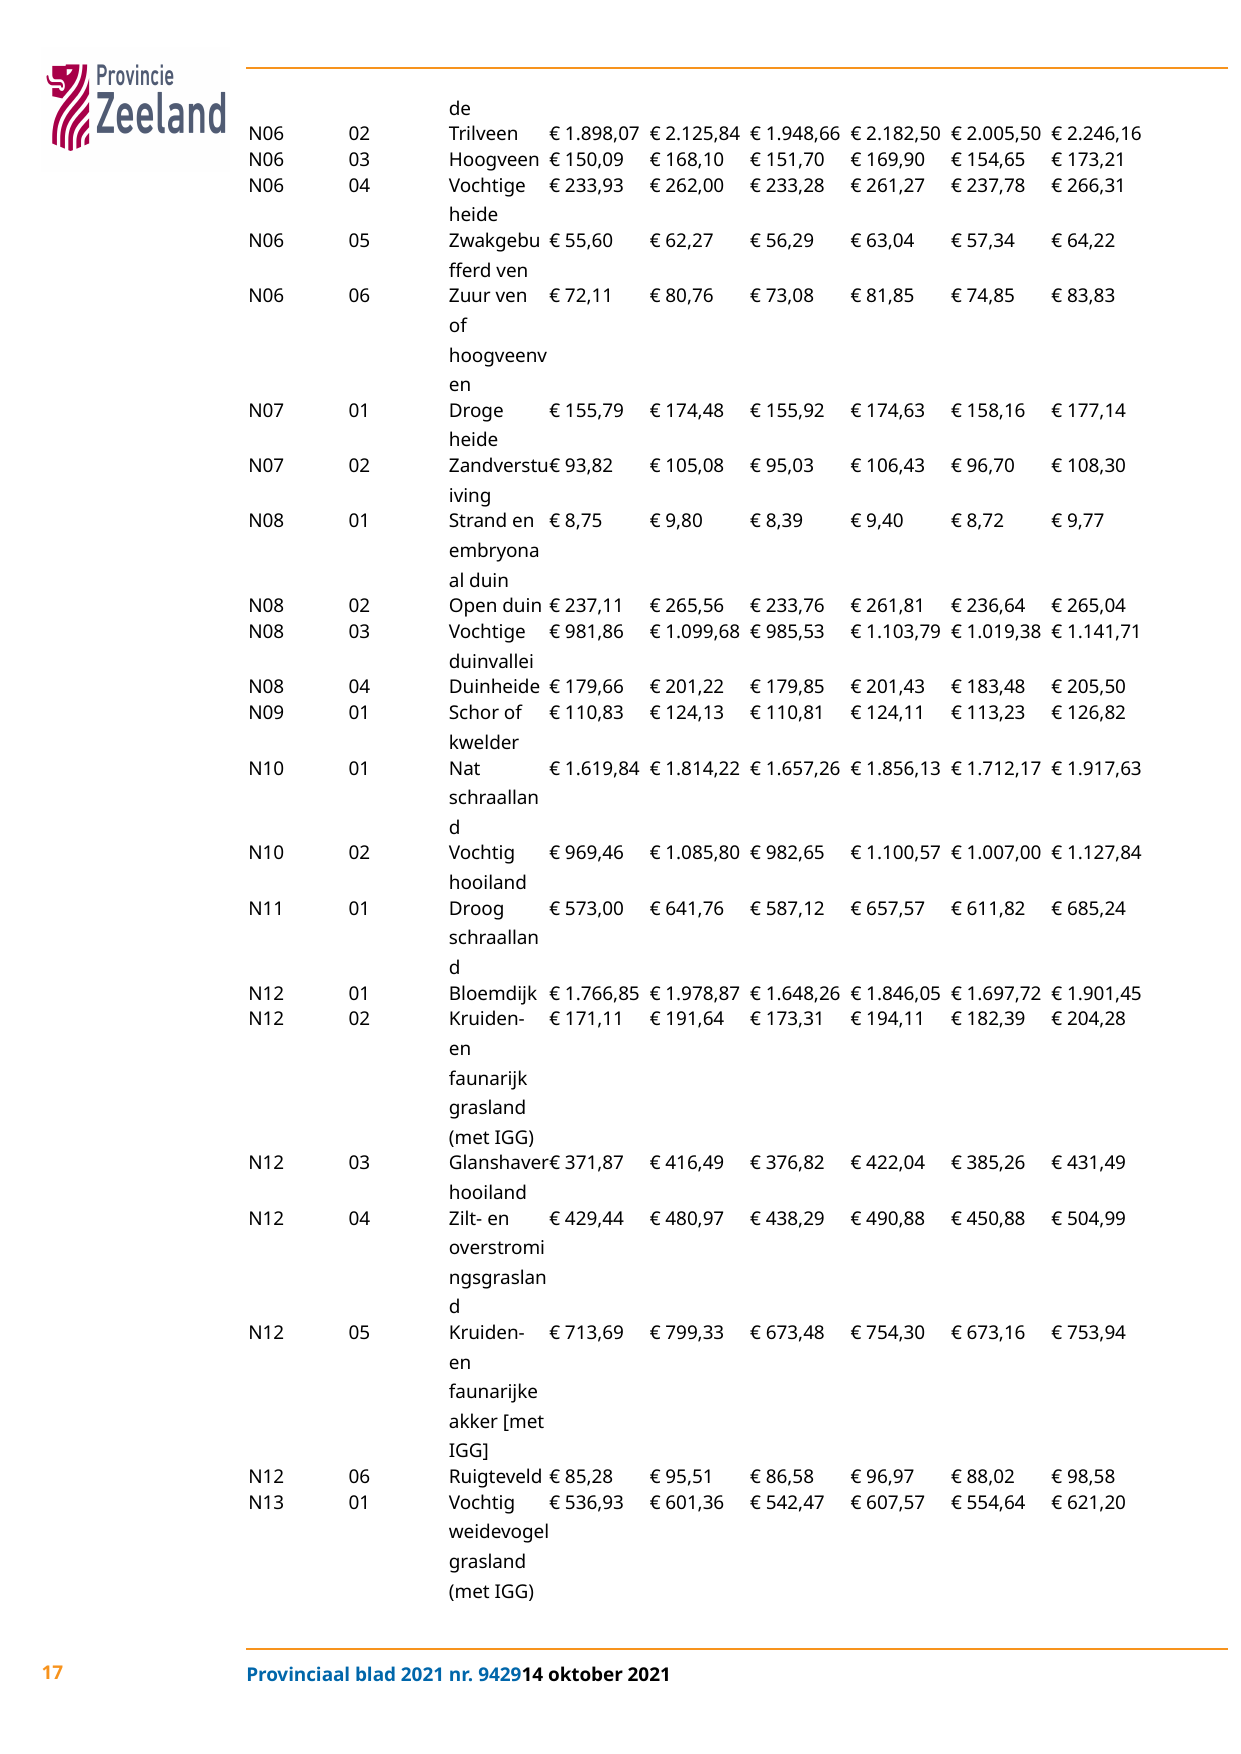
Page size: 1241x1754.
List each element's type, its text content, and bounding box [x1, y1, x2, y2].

table_cell € 1.019,38 [951, 618, 1051, 674]
table_cell 05 [348, 227, 449, 283]
table_cell Vochtig weidevogelgrasland (met IGG) [449, 1489, 549, 1604]
table_cell € 385,26 [951, 1150, 1051, 1205]
table_cell [750, 95, 850, 121]
table_cell 06 [348, 283, 449, 397]
table_cell € 124,11 [850, 699, 951, 755]
table_cell € 981,86 [549, 618, 649, 674]
table_cell € 573,00 [549, 895, 649, 980]
table_cell € 83,83 [1051, 283, 1152, 397]
table_cell € 2.125,84 [650, 121, 750, 146]
table_cell € 126,82 [1051, 699, 1152, 755]
table_cell € 110,81 [750, 699, 850, 755]
table_cell € 1.099,68 [650, 618, 750, 674]
table_cell € 266,31 [1051, 172, 1152, 227]
table_cell N09 [248, 699, 348, 755]
table_cell de [449, 95, 549, 121]
table_cell € 1.766,85 [549, 980, 649, 1006]
table_cell € 1.978,87 [650, 980, 750, 1006]
table_cell € 55,60 [549, 227, 649, 283]
table_cell N06 [248, 172, 348, 227]
table_cell € 2.246,16 [1051, 121, 1152, 146]
table_cell € 265,04 [1051, 593, 1152, 618]
table_cell N12 [248, 1319, 348, 1463]
table_cell N10 [248, 755, 348, 839]
table_cell Zwakgebufferd ven [449, 227, 549, 283]
table_cell € 74,85 [951, 283, 1051, 397]
table_cell € 1.846,05 [850, 980, 951, 1006]
table_cell € 673,48 [750, 1319, 850, 1463]
table_cell € 63,04 [850, 227, 951, 283]
table_cell € 81,85 [850, 283, 951, 397]
table_cell Kruiden- en faunarijke akker [met IGG] [449, 1319, 549, 1463]
table_cell [248, 95, 348, 121]
table_cell € 105,08 [650, 453, 750, 508]
table_cell € 201,22 [650, 674, 750, 699]
table_cell € 177,14 [1051, 397, 1152, 452]
table_cell € 1.127,84 [1051, 840, 1152, 895]
table_cell € 1.657,26 [750, 755, 850, 839]
table_cell 03 [348, 146, 449, 172]
table_cell Schor of kwelder [449, 699, 549, 755]
table_cell € 191,64 [650, 1006, 750, 1149]
table_cell N07 [248, 453, 348, 508]
table_cell Zandverstuiving [449, 453, 549, 508]
table_cell € 171,11 [549, 1006, 649, 1149]
table_cell € 542,47 [750, 1489, 850, 1604]
table_cell € 265,56 [650, 593, 750, 618]
table_cell € 1.917,63 [1051, 755, 1152, 839]
table_cell € 554,64 [951, 1489, 1051, 1604]
table_cell € 1.007,00 [951, 840, 1051, 895]
table_cell € 233,93 [549, 172, 649, 227]
table_cell N08 [248, 593, 348, 618]
table_cell € 95,03 [750, 453, 850, 508]
table_cell Nat schraalland [449, 755, 549, 839]
table_cell € 173,31 [750, 1006, 850, 1149]
table_cell € 1.619,84 [549, 755, 649, 839]
table_cell 03 [348, 618, 449, 674]
table_cell Kruiden- en faunarijk grasland (met IGG) [449, 1006, 549, 1149]
table_cell € 8,75 [549, 508, 649, 593]
table_cell € 1.697,72 [951, 980, 1051, 1006]
table_cell [951, 95, 1051, 121]
table_cell € 641,76 [650, 895, 750, 980]
table_cell € 1.085,80 [650, 840, 750, 895]
table_cell € 62,27 [650, 227, 750, 283]
table_cell € 154,65 [951, 146, 1051, 172]
table_cell € 429,44 [549, 1205, 649, 1319]
table_cell € 72,11 [549, 283, 649, 397]
table_cell € 98,58 [1051, 1464, 1152, 1489]
table_cell € 587,12 [750, 895, 850, 980]
table_cell € 204,28 [1051, 1006, 1152, 1149]
table_cell 04 [348, 674, 449, 699]
table_cell N06 [248, 121, 348, 146]
table_cell € 261,81 [850, 593, 951, 618]
table_cell N10 [248, 840, 348, 895]
table_cell € 106,43 [850, 453, 951, 508]
table_cell € 1.100,57 [850, 840, 951, 895]
table_cell Open duin [449, 593, 549, 618]
table_cell 01 [348, 699, 449, 755]
table_cell Ruigteveld [449, 1464, 549, 1489]
table_cell € 183,48 [951, 674, 1051, 699]
table_cell 02 [348, 1006, 449, 1149]
table_cell € 56,29 [750, 227, 850, 283]
table_cell € 431,49 [1051, 1150, 1152, 1205]
table_cell 01 [348, 895, 449, 980]
table_cell € 201,43 [850, 674, 951, 699]
table_cell Duinheide [449, 674, 549, 699]
table_cell [650, 95, 750, 121]
table_cell € 1.712,17 [951, 755, 1051, 839]
table_cell Strand en embryonaal duin [449, 508, 549, 593]
table_cell € 194,11 [850, 1006, 951, 1149]
table_cell N12 [248, 1150, 348, 1205]
table_cell € 182,39 [951, 1006, 1051, 1149]
table_cell € 685,24 [1051, 895, 1152, 980]
table_cell [850, 95, 951, 121]
table_cell Vochtig hooiland [449, 840, 549, 895]
table_cell [348, 95, 449, 121]
table_cell € 601,36 [650, 1489, 750, 1604]
table_cell € 2.005,50 [951, 121, 1051, 146]
table_cell Glanshaverhooiland [449, 1150, 549, 1205]
table_cell € 93,82 [549, 453, 649, 508]
table_cell € 57,34 [951, 227, 1051, 283]
table_cell Zilt- en overstromingsgrasland [449, 1205, 549, 1319]
table_cell € 450,88 [951, 1205, 1051, 1319]
table_cell Vochtige duinvallei [449, 618, 549, 674]
table_cell € 504,99 [1051, 1205, 1152, 1319]
table_cell € 237,78 [951, 172, 1051, 227]
table_cell Zuur ven of hoogveenven [449, 283, 549, 397]
table_cell N08 [248, 508, 348, 593]
table_cell € 96,97 [850, 1464, 951, 1489]
table_cell N07 [248, 397, 348, 452]
table_cell € 1.948,66 [750, 121, 850, 146]
table_cell Vochtige heide [449, 172, 549, 227]
table_cell 01 [348, 508, 449, 593]
table_cell € 237,11 [549, 593, 649, 618]
table_cell € 713,69 [549, 1319, 649, 1463]
table_cell € 2.182,50 [850, 121, 951, 146]
table_cell € 376,82 [750, 1150, 850, 1205]
table_cell € 173,21 [1051, 146, 1152, 172]
table_cell 04 [348, 172, 449, 227]
table_cell € 233,28 [750, 172, 850, 227]
table_cell € 536,93 [549, 1489, 649, 1604]
table_cell € 96,70 [951, 453, 1051, 508]
table_cell € 753,94 [1051, 1319, 1152, 1463]
table_cell € 438,29 [750, 1205, 850, 1319]
table_cell Droog schraalland [449, 895, 549, 980]
table_cell 06 [348, 1464, 449, 1489]
table_cell € 169,90 [850, 146, 951, 172]
table_cell € 124,13 [650, 699, 750, 755]
table_cell € 151,70 [750, 146, 850, 172]
table_cell 03 [348, 1150, 449, 1205]
table_cell € 611,82 [951, 895, 1051, 980]
table_cell Hoogveen [449, 146, 549, 172]
table_cell Bloemdijk [449, 980, 549, 1006]
table_cell € 85,28 [549, 1464, 649, 1489]
table_cell € 371,87 [549, 1150, 649, 1205]
table_cell € 982,65 [750, 840, 850, 895]
table_cell € 88,02 [951, 1464, 1051, 1489]
table_cell Trilveen [449, 121, 549, 146]
table_cell € 113,23 [951, 699, 1051, 755]
picture [41, 47, 231, 172]
table_cell € 985,53 [750, 618, 850, 674]
table_cell € 673,16 [951, 1319, 1051, 1463]
table_cell N12 [248, 1464, 348, 1489]
table_cell € 158,16 [951, 397, 1051, 452]
table_cell € 657,57 [850, 895, 951, 980]
table_cell € 80,76 [650, 283, 750, 397]
table_cell € 480,97 [650, 1205, 750, 1319]
table_cell 02 [348, 593, 449, 618]
table_cell N06 [248, 227, 348, 283]
table_cell € 1.901,45 [1051, 980, 1152, 1006]
table_cell € 9,80 [650, 508, 750, 593]
table_cell € 1.898,07 [549, 121, 649, 146]
table_cell 01 [348, 397, 449, 452]
table_cell € 799,33 [650, 1319, 750, 1463]
table_cell € 422,04 [850, 1150, 951, 1205]
table_cell N08 [248, 618, 348, 674]
table_cell € 1.814,22 [650, 755, 750, 839]
table_cell 04 [348, 1205, 449, 1319]
table_cell 01 [348, 1489, 449, 1604]
table_cell € 754,30 [850, 1319, 951, 1463]
table_cell € 168,10 [650, 146, 750, 172]
table_cell N08 [248, 674, 348, 699]
table_cell € 95,51 [650, 1464, 750, 1489]
table_cell N11 [248, 895, 348, 980]
table_cell N13 [248, 1489, 348, 1604]
table_cell N12 [248, 980, 348, 1006]
table_cell 01 [348, 980, 449, 1006]
table_cell € 1.141,71 [1051, 618, 1152, 674]
table_cell € 9,40 [850, 508, 951, 593]
table_cell € 416,49 [650, 1150, 750, 1205]
table_cell € 236,64 [951, 593, 1051, 618]
table_cell € 174,63 [850, 397, 951, 452]
table_cell 02 [348, 121, 449, 146]
table_cell € 73,08 [750, 283, 850, 397]
table_cell € 8,72 [951, 508, 1051, 593]
table_cell € 969,46 [549, 840, 649, 895]
table_cell € 1.856,13 [850, 755, 951, 839]
table_cell 02 [348, 840, 449, 895]
table_cell N06 [248, 146, 348, 172]
table_cell € 9,77 [1051, 508, 1152, 593]
table_cell € 262,00 [650, 172, 750, 227]
table_cell € 110,83 [549, 699, 649, 755]
table_cell € 8,39 [750, 508, 850, 593]
table_cell € 150,09 [549, 146, 649, 172]
table_cell € 108,30 [1051, 453, 1152, 508]
table_cell Droge heide [449, 397, 549, 452]
table_cell 01 [348, 755, 449, 839]
table_cell 02 [348, 453, 449, 508]
table_cell € 64,22 [1051, 227, 1152, 283]
table_cell N06 [248, 283, 348, 397]
table_cell € 155,79 [549, 397, 649, 452]
table_cell € 86,58 [750, 1464, 850, 1489]
table_cell [1051, 95, 1152, 121]
table_cell € 174,48 [650, 397, 750, 452]
table_cell € 261,27 [850, 172, 951, 227]
table_cell € 607,57 [850, 1489, 951, 1604]
table_cell € 1.103,79 [850, 618, 951, 674]
table_cell [549, 95, 649, 121]
table_cell € 233,76 [750, 593, 850, 618]
table_cell € 490,88 [850, 1205, 951, 1319]
table_cell 05 [348, 1319, 449, 1463]
table_cell N12 [248, 1205, 348, 1319]
table_cell N12 [248, 1006, 348, 1149]
table_cell € 621,20 [1051, 1489, 1152, 1604]
table_cell € 179,85 [750, 674, 850, 699]
table_cell € 155,92 [750, 397, 850, 452]
table_cell € 205,50 [1051, 674, 1152, 699]
table_cell € 179,66 [549, 674, 649, 699]
table_cell € 1.648,26 [750, 980, 850, 1006]
